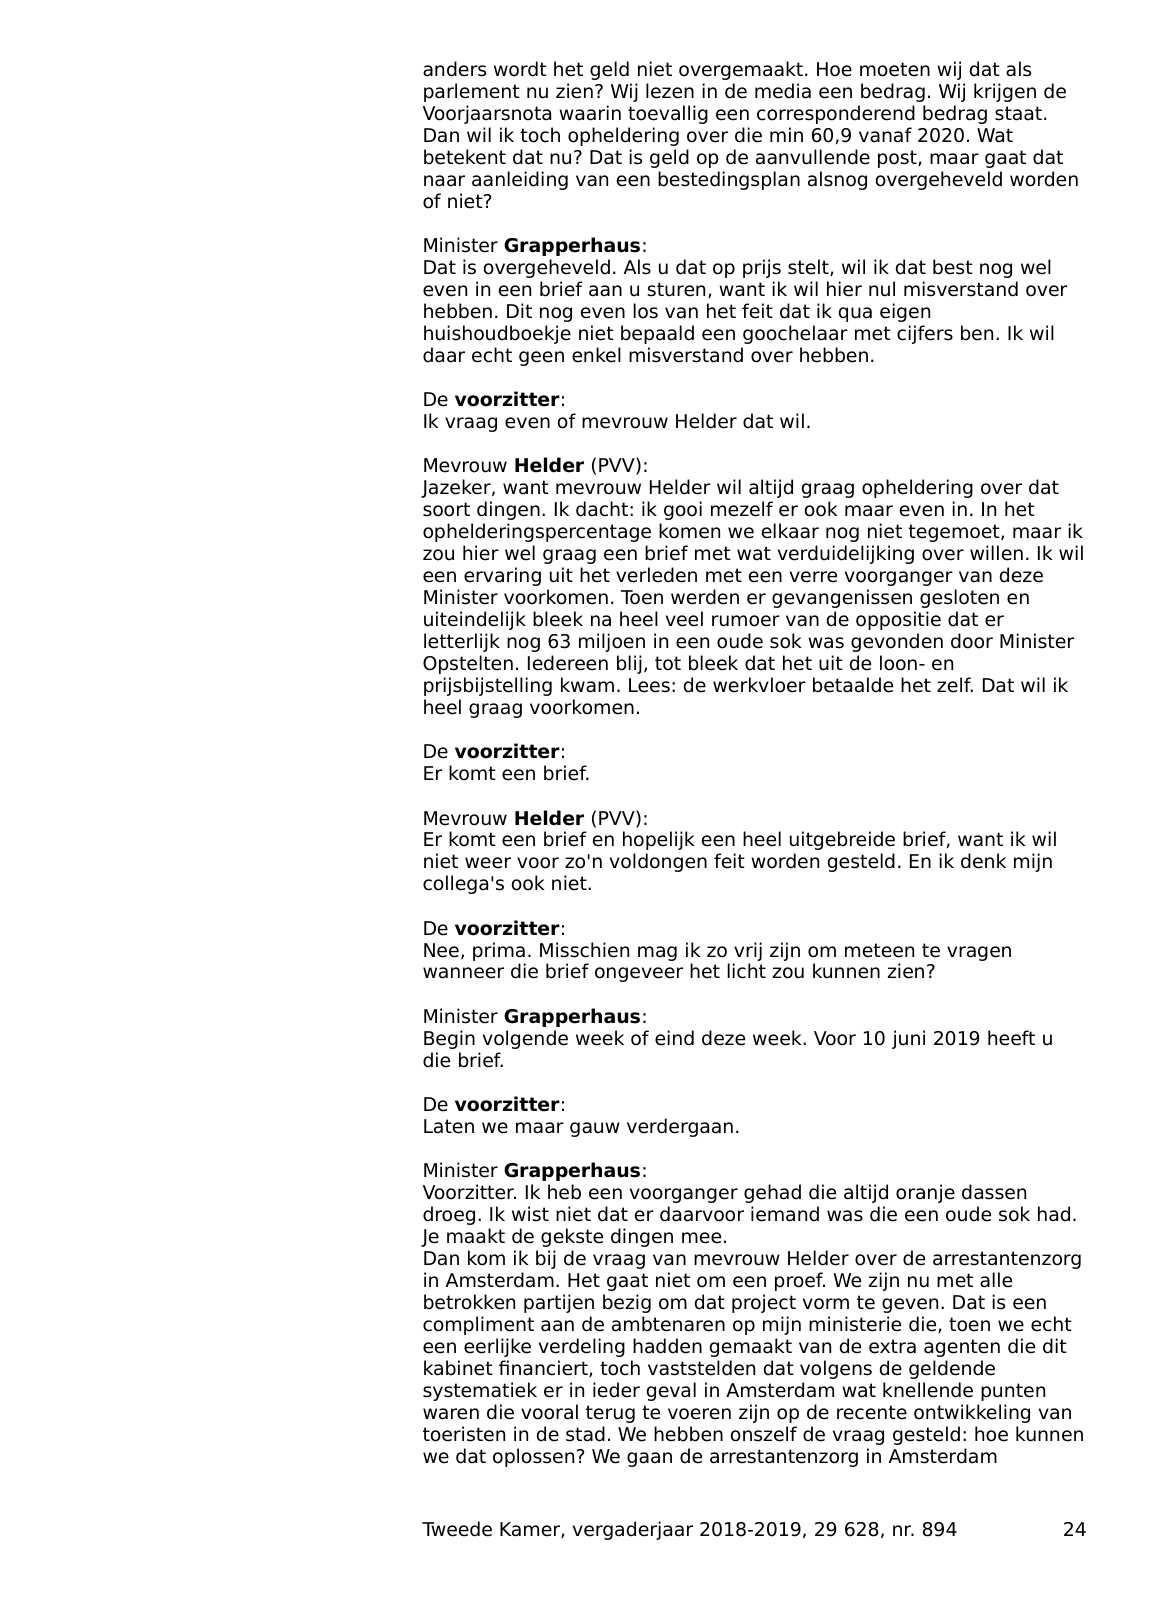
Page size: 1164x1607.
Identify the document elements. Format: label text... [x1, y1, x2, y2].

text De voorzitter: [422, 1094, 1087, 1116]
text Laten we maar gauw verdergaan. [422, 1116, 1087, 1138]
text Dan kom ik bij de vraag van mevrouw Helder over de arrestantenzorg in Amsterdam. Het gaat niet om een proef. We zijn nu met alle betrokken partijen bezig om dat project vorm te geven. Dat is een compliment aan de ambtenaren op mijn ministerie die, toen we echt een eerlijke verdeling hadden gemaakt van de extra agenten die dit kabinet financiert, toch vaststelden dat volgens de geldende systematiek er in ieder geval in Amsterdam wat knellende punten waren die vooral terug te voeren zijn op de recente ontwikkeling van toeristen in de stad. We hebben onszelf de vraag gesteld: hoe kunnen we dat oplossen? We gaan de arrestantenzorg in Amsterdam [422, 1248, 1087, 1468]
text Mevrouw Helder (PVV): [422, 807, 1087, 829]
text De voorzitter: [422, 741, 1087, 763]
text anders wordt het geld niet overgemaakt. Hoe moeten wij dat als parlement nu zien? Wij lezen in de media een bedrag. Wij krijgen de Voorjaarsnota waarin toevallig een corresponderend bedrag staat. Dan wil ik toch opheldering over die min 60,9 vanaf 2020. Wat betekent dat nu? Dat is geld op de aanvullende post, maar gaat dat naar aanleiding van een bestedingsplan alsnog overgeheveld worden of niet? [422, 59, 1087, 213]
text Er komt een brief. [422, 763, 1087, 785]
text Dat is overgeheveld. Als u dat op prijs stelt, wil ik dat best nog wel even in een brief aan u sturen, want ik wil hier nul misverstand over hebben. Dit nog even los van het feit dat ik qua eigen huishoudboekje niet bepaald een goochelaar met cijfers ben. Ik wil daar echt geen enkel misverstand over hebben. [422, 257, 1087, 367]
text Minister Grapperhaus: [422, 1160, 1087, 1182]
text De voorzitter: [422, 389, 1087, 411]
text Minister Grapperhaus: [422, 1006, 1087, 1028]
text Minister Grapperhaus: [422, 235, 1087, 257]
text Er komt een brief en hopelijk een heel uitgebreide brief, want ik wil niet weer voor zo'n voldongen feit worden gesteld. En ik denk mijn collega's ook niet. [422, 829, 1087, 895]
text Ik vraag even of mevrouw Helder dat wil. [422, 411, 1087, 433]
text Voorzitter. Ik heb een voorganger gehad die altijd oranje dassen droeg. Ik wist niet dat er daarvoor iemand was die een oude sok had. Je maakt de gekste dingen mee. [422, 1182, 1087, 1248]
text Mevrouw Helder (PVV): [422, 455, 1087, 477]
text Nee, prima. Misschien mag ik zo vrij zijn om meteen te vragen wanneer die brief ongeveer het licht zou kunnen zien? [422, 939, 1087, 983]
text De voorzitter: [422, 917, 1087, 939]
text Begin volgende week of eind deze week. Voor 10 juni 2019 heeft u die brief. [422, 1028, 1087, 1072]
text Jazeker, want mevrouw Helder wil altijd graag opheldering over dat soort dingen. Ik dacht: ik gooi mezelf er ook maar even in. In het ophelderingspercentage komen we elkaar nog niet tegemoet, maar ik zou hier wel graag een brief met wat verduidelijking over willen. Ik wil een ervaring uit het verleden met een verre voorganger van deze Minister voorkomen. Toen werden er gevangenissen gesloten en uiteindelijk bleek na heel veel rumoer van de oppositie dat er letterlijk nog 63 miljoen in een oude sok was gevonden door Minister Opstelten. Iedereen blij, tot bleek dat het uit de loon- en prijsbijstelling kwam. Lees: de werkvloer betaalde het zelf. Dat wil ik heel graag voorkomen. [422, 477, 1087, 719]
